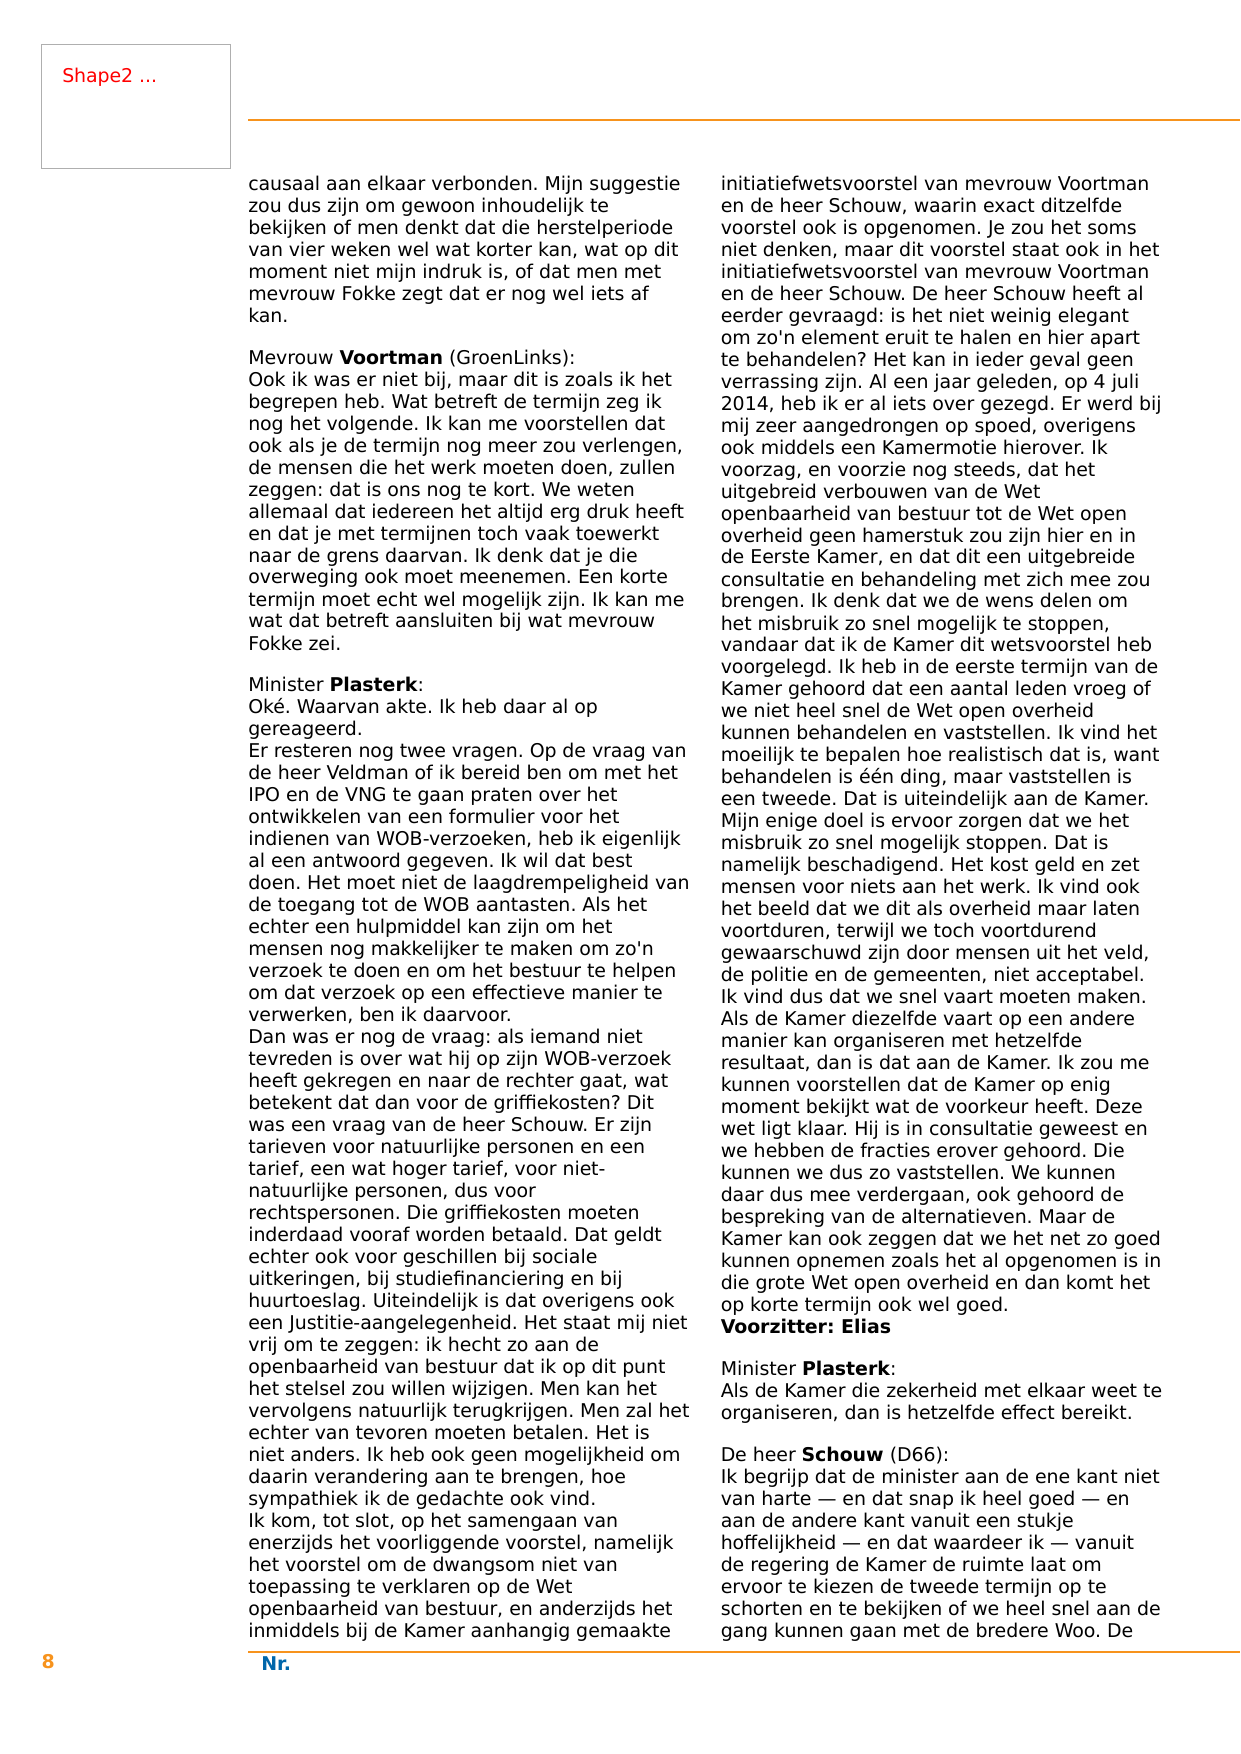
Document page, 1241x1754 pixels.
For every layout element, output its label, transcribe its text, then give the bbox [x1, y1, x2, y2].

text Ik begrijp dat de minister aan de ene kant niet van harte — en dat snap ik heel goed — en aan de andere kant vanuit een stukje hoffelijkheid — en dat waardeer ik — vanuit de regering de Kamer de ruimte laat om ervoor te kiezen de tweede termijn op te schorten en te bekijken of we heel snel aan de gang kunnen gaan met de bredere Woo. De [721, 1466, 1163, 1641]
text Er resteren nog twee vragen. Op de vraag van de heer Veldman of ik bereid ben om met het IPO en de VNG te gaan praten over het ontwikkelen van een formulier voor het indienen van WOB-verzoeken, heb ik eigenlijk al een antwoord gegeven. Ik wil dat best doen. Het moet niet de laagdrempeligheid van de toegang tot de WOB aantasten. Als het echter een hulpmiddel kan zijn om het mensen nog makkelijker te maken om zo'n verzoek te doen en om het bestuur te helpen om dat verzoek op een effectieve manier te verwerken, ben ik daarvoor. [248, 740, 691, 1026]
text initiatiefwetsvoorstel van mevrouw Voortman en de heer Schouw, waarin exact ditzelfde voorstel ook is opgenomen. Je zou het soms niet denken, maar dit voorstel staat ook in het initiatiefwetsvoorstel van mevrouw Voortman en de heer Schouw. De heer Schouw heeft al eerder gevraagd: is het niet weinig elegant om zo'n element eruit te halen en hier apart te behandelen? Het kan in ieder geval geen verrassing zijn. Al een jaar geleden, op 4 juli 2014, heb ik er al iets over gezegd. Er werd bij mij zeer aangedrongen op spoed, overigens ook middels een Kamermotie hierover. Ik voorzag, en voorzie nog steeds, dat het uitgebreid verbouwen van de Wet openbaarheid van bestuur tot de Wet open overheid geen hamerstuk zou zijn hier en in de Eerste Kamer, en dat dit een uitgebreide consultatie en behandeling met zich mee zou brengen. Ik denk dat we de wens delen om het misbruik zo snel mogelijk te stoppen, vandaar dat ik de Kamer dit wetsvoorstel heb voorgelegd. Ik heb in de eerste termijn van de Kamer gehoord dat een aantal leden vroeg of we niet heel snel de Wet open overheid kunnen behandelen en vaststellen. Ik vind het moeilijk te bepalen hoe realistisch dat is, want behandelen is één ding, maar vaststellen is een tweede. Dat is uiteindelijk aan de Kamer. Mijn enige doel is ervoor zorgen dat we het misbruik zo snel mogelijk stoppen. Dat is namelijk beschadigend. Het kost geld en zet mensen voor niets aan het werk. Ik vind ook het beeld dat we dit als overheid maar laten voortduren, terwijl we toch voortdurend gewaarschuwd zijn door mensen uit het veld, de politie en de gemeenten, niet acceptabel. [721, 173, 1163, 986]
text Ik vind dus dat we snel vaart moeten maken. Als de Kamer diezelfde vaart op een andere manier kan organiseren met hetzelfde resultaat, dan is dat aan de Kamer. Ik zou me kunnen voorstellen dat de Kamer op enig moment bekijkt wat de voorkeur heeft. Deze wet ligt klaar. Hij is in consultatie geweest en we hebben de fracties erover gehoord. Die kunnen we dus zo vaststellen. We kunnen daar dus mee verdergaan, ook gehoord de bespreking van de alternatieven. Maar de Kamer kan ook zeggen dat we het net zo goed kunnen opnemen zoals het al opgenomen is in die grote Wet open overheid en dan komt het op korte termijn ook wel goed. [721, 986, 1163, 1316]
text Oké. Waarvan akte. Ik heb daar al op gereageerd. [248, 696, 691, 740]
text Mevrouw Voortman (GroenLinks): [248, 347, 691, 369]
text causaal aan elkaar verbonden. Mijn suggestie zou dus zijn om gewoon inhoudelijk te bekijken of men denkt dat die herstelperiode van vier weken wel wat korter kan, wat op dit moment niet mijn indruk is, of dat men met mevrouw Fokke zegt dat er nog wel iets af kan. [248, 173, 691, 327]
text Als de Kamer die zekerheid met elkaar weet te organiseren, dan is hetzelfde effect bereikt. [721, 1380, 1163, 1424]
text Minister Plasterk: [248, 674, 691, 696]
text Voorzitter: Elias [721, 1316, 1163, 1338]
text Ook ik was er niet bij, maar dit is zoals ik het begrepen heb. Wat betreft de termijn zeg ik nog het volgende. Ik kan me voorstellen dat ook als je de termijn nog meer zou verlengen, de mensen die het werk moeten doen, zullen zeggen: dat is ons nog te kort. We weten allemaal dat iedereen het altijd erg druk heeft en dat je met termijnen toch vaak toewerkt naar de grens daarvan. Ik denk dat je die overweging ook moet meenemen. Een korte termijn moet echt wel mogelijk zijn. Ik kan me wat dat betreft aansluiten bij wat mevrouw Fokke zei. [248, 369, 691, 654]
text Ik kom, tot slot, op het samengaan van enerzijds het voorliggende voorstel, namelijk het voorstel om de dwangsom niet van toepassing te verklaren op de Wet openbaarheid van bestuur, en anderzijds het inmiddels bij de Kamer aanhangig gemaakte [248, 1509, 691, 1641]
text Dan was er nog de vraag: als iemand niet tevreden is over wat hij op zijn WOB-verzoek heeft gekregen en naar de rechter gaat, wat betekent dat dan voor de griffiekosten? Dit was een vraag van de heer Schouw. Er zijn tarieven voor natuurlijke personen en een tarief, een wat hoger tarief, voor niet-natuurlijke personen, dus voor rechtspersonen. Die griffiekosten moeten inderdaad vooraf worden betaald. Dat geldt echter ook voor geschillen bij sociale uitkeringen, bij studiefinanciering en bij huurtoeslag. Uiteindelijk is dat overigens ook een Justitie-aangelegenheid. Het staat mij niet vrij om te zeggen: ik hecht zo aan de openbaarheid van bestuur dat ik op dit punt het stelsel zou willen wijzigen. Men kan het vervolgens natuurlijk terugkrijgen. Men zal het echter van tevoren moeten betalen. Het is niet anders. Ik heb ook geen mogelijkheid om daarin verandering aan te brengen, hoe sympathiek ik de gedachte ook vind. [248, 1026, 691, 1509]
text Minister Plasterk: [721, 1358, 1163, 1380]
text De heer Schouw (D66): [721, 1444, 1163, 1466]
